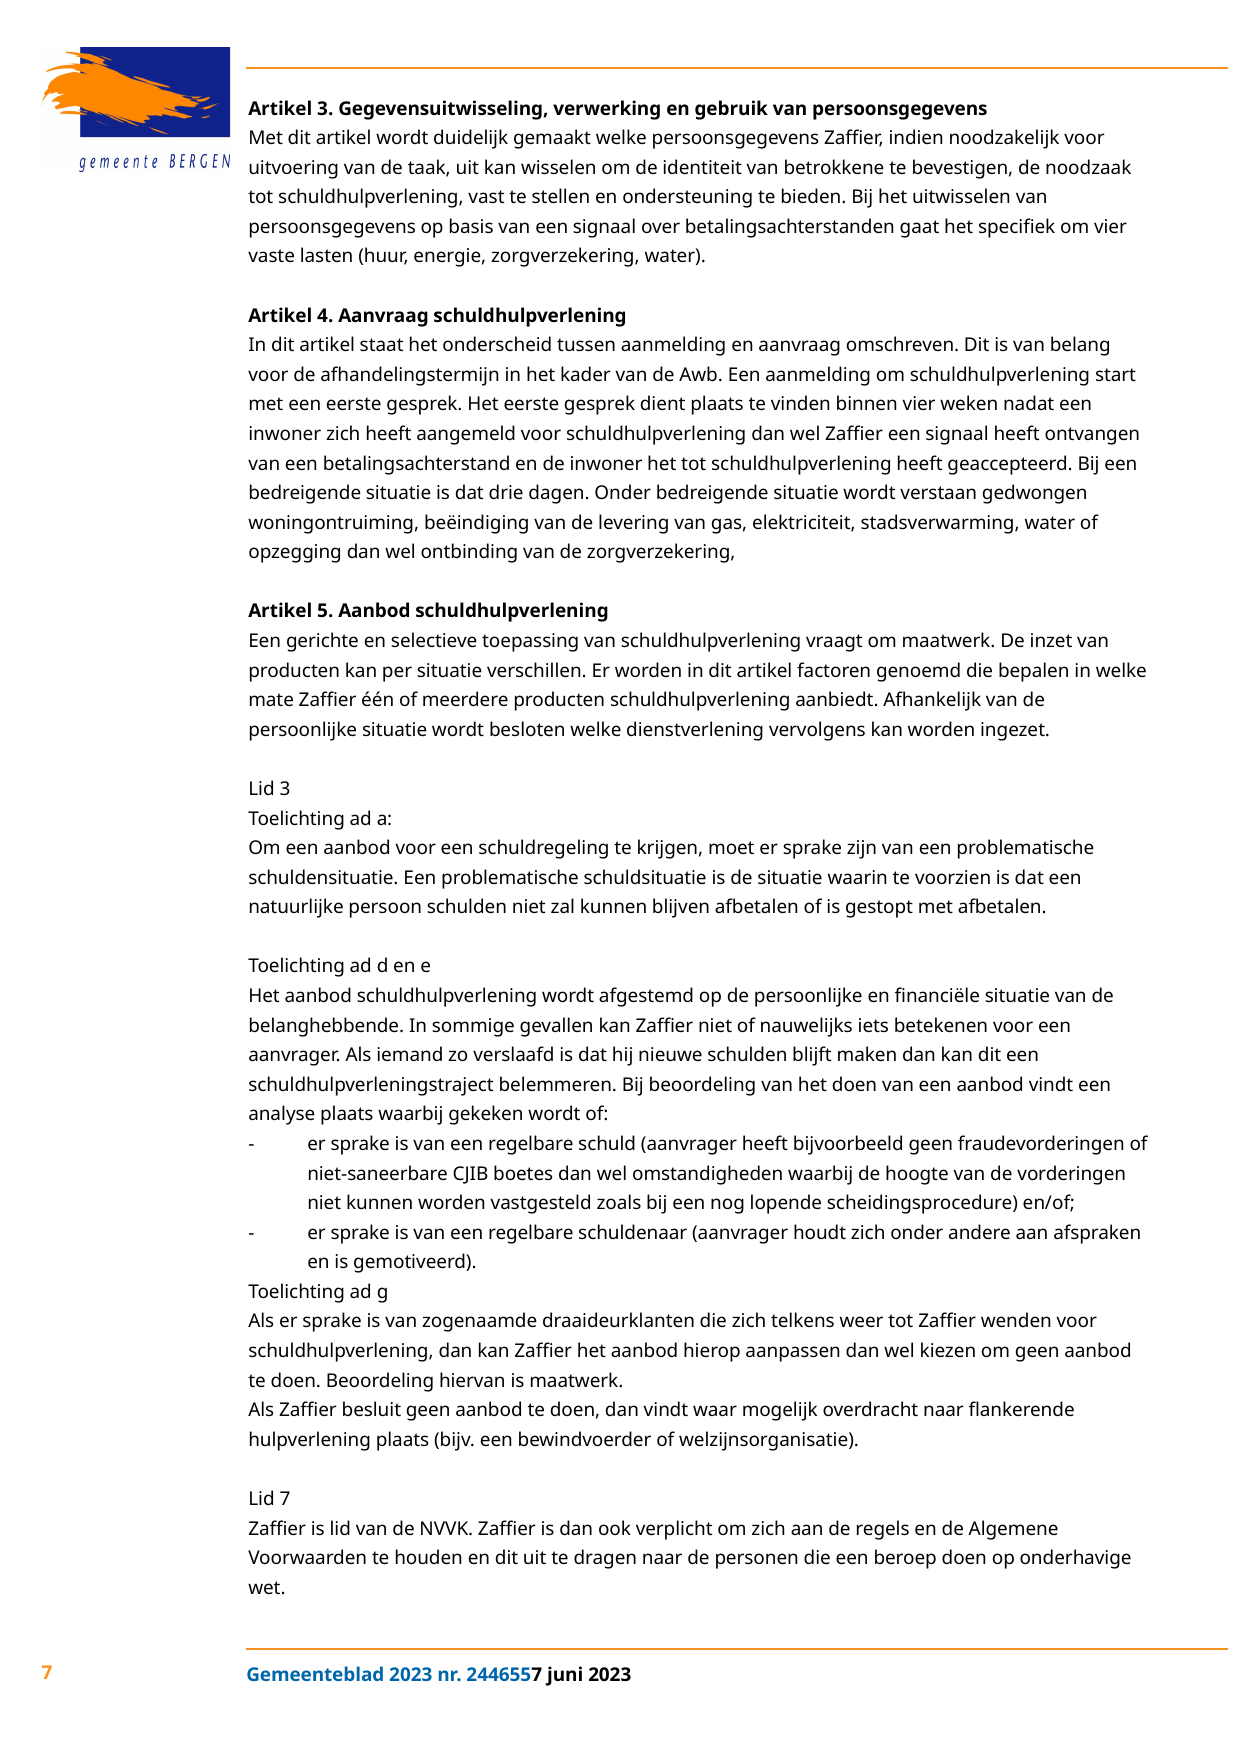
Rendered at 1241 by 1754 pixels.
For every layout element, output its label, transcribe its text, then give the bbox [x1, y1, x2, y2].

text Toelichting ad g [248, 1278, 1152, 1304]
text In dit artikel staat het onderscheid tussen aanmelding en aanvraag omschreven. Dit is van belang voor de afhandelingstermijn in het kader van de Awb. Een aanmelding om schuldhulpverlening start met een eerste gesprek. Het eerste gesprek dient plaats te vinden binnen vier weken nadat een inwoner zich heeft aangemeld voor schuldhulpverlening dan wel Zaffier een signaal heeft ontvangen van een betalingsachterstand en de inwoner het tot schuldhulpverlening heeft geaccepteerd. Bij een bedreigende situatie is dat drie dagen. Onder bedreigende situatie wordt verstaan gedwongen woningontruiming, beëindiging van de levering van gas, elektriciteit, stadsverwarming, water of opzegging dan wel ontbinding van de zorgverzekering, [248, 331, 1152, 564]
text Een gerichte en selectieve toepassing van schuldhulpverlening vraagt om maatwerk. De inzet van producten kan per situatie verschillen. Er worden in dit artikel factoren genoemd die bepalen in welke mate Zaffier één of meerdere producten schuldhulpverlening aanbiedt. Afhankelijk van de persoonlijke situatie wordt besloten welke dienstverlening vervolgens kan worden ingezet. [248, 627, 1152, 742]
text Artikel 3. Gegevensuitwisseling, verwerking en gebruik van persoonsgegevens [248, 95, 1152, 121]
text Lid 7 [248, 1485, 1152, 1511]
text Zaffier is lid van de NVVK. Zaffier is dan ook verplicht om zich aan de regels en de Algemene Voorwaarden te houden en dit uit te dragen naar de personen die een beroep doen op onderhavige wet. [248, 1515, 1152, 1600]
text Toelichting ad a: [248, 805, 1152, 831]
text Lid 3 [248, 775, 1152, 801]
picture [41, 47, 231, 172]
text Als Zaffier besluit geen aanbod te doen, dan vindt waar mogelijk overdracht naar flankerende hulpverlening plaats (bijv. een bewindvoerder of welzijnsorganisatie). [248, 1396, 1152, 1452]
text Het aanbod schuldhulpverlening wordt afgestemd op de persoonlijke en financiële situatie van de belanghebbende. In sommige gevallen kan Zaffier niet of nauwelijks iets betekenen voor een aanvrager. Als iemand zo verslaafd is dat hij nieuwe schulden blijft maken dan kan dit een schuldhulpverleningstraject belemmeren. Bij beoordeling van het doen van een aanbod vindt een analyse plaats waarbij gekeken wordt of: [248, 982, 1152, 1126]
text Toelichting ad d en e [248, 953, 1152, 978]
list er sprake is van een regelbare schuldenaar (aanvrager houdt zich onder andere aan afspraken en is gemotiveerd). [248, 1219, 1152, 1274]
text Met dit artikel wordt duidelijk gemaakt welke persoonsgegevens Zaffier, indien noodzakelijk voor uitvoering van de taak, uit kan wisselen om de identiteit van betrokkene te bevestigen, de noodzaak tot schuldhulpverlening, vast te stellen en ondersteuning te bieden. Bij het uitwisselen van persoonsgegevens op basis van een signaal over betalingsachterstanden gaat het specifiek om vier vaste lasten (huur, energie, zorgverzekering, water). [248, 124, 1152, 268]
list er sprake is van een regelbare schuld (aanvrager heeft bijvoorbeeld geen fraudevorderingen of niet-saneerbare CJIB boetes dan wel omstandigheden waarbij de hoogte van de vorderingen niet kunnen worden vastgesteld zoals bij een nog lopende scheidingsprocedure) en/of; [248, 1130, 1152, 1215]
text Artikel 4. Aanvraag schuldhulpverlening [248, 302, 1152, 328]
text Artikel 5. Aanbod schuldhulpverlening [248, 598, 1152, 623]
text Om een aanbod voor een schuldregeling te krijgen, moet er sprake zijn van een problematische schuldensituatie. Een problematische schuldsituatie is de situatie waarin te voorzien is dat een natuurlijke persoon schulden niet zal kunnen blijven afbetalen of is gestopt met afbetalen. [248, 834, 1152, 919]
text Als er sprake is van zogenaamde draaideurklanten die zich telkens weer tot Zaffier wenden voor schuldhulpverlening, dan kan Zaffier het aanbod hierop aanpassen dan wel kiezen om geen aanbod te doen. Beoordeling hiervan is maatwerk. [248, 1308, 1152, 1393]
